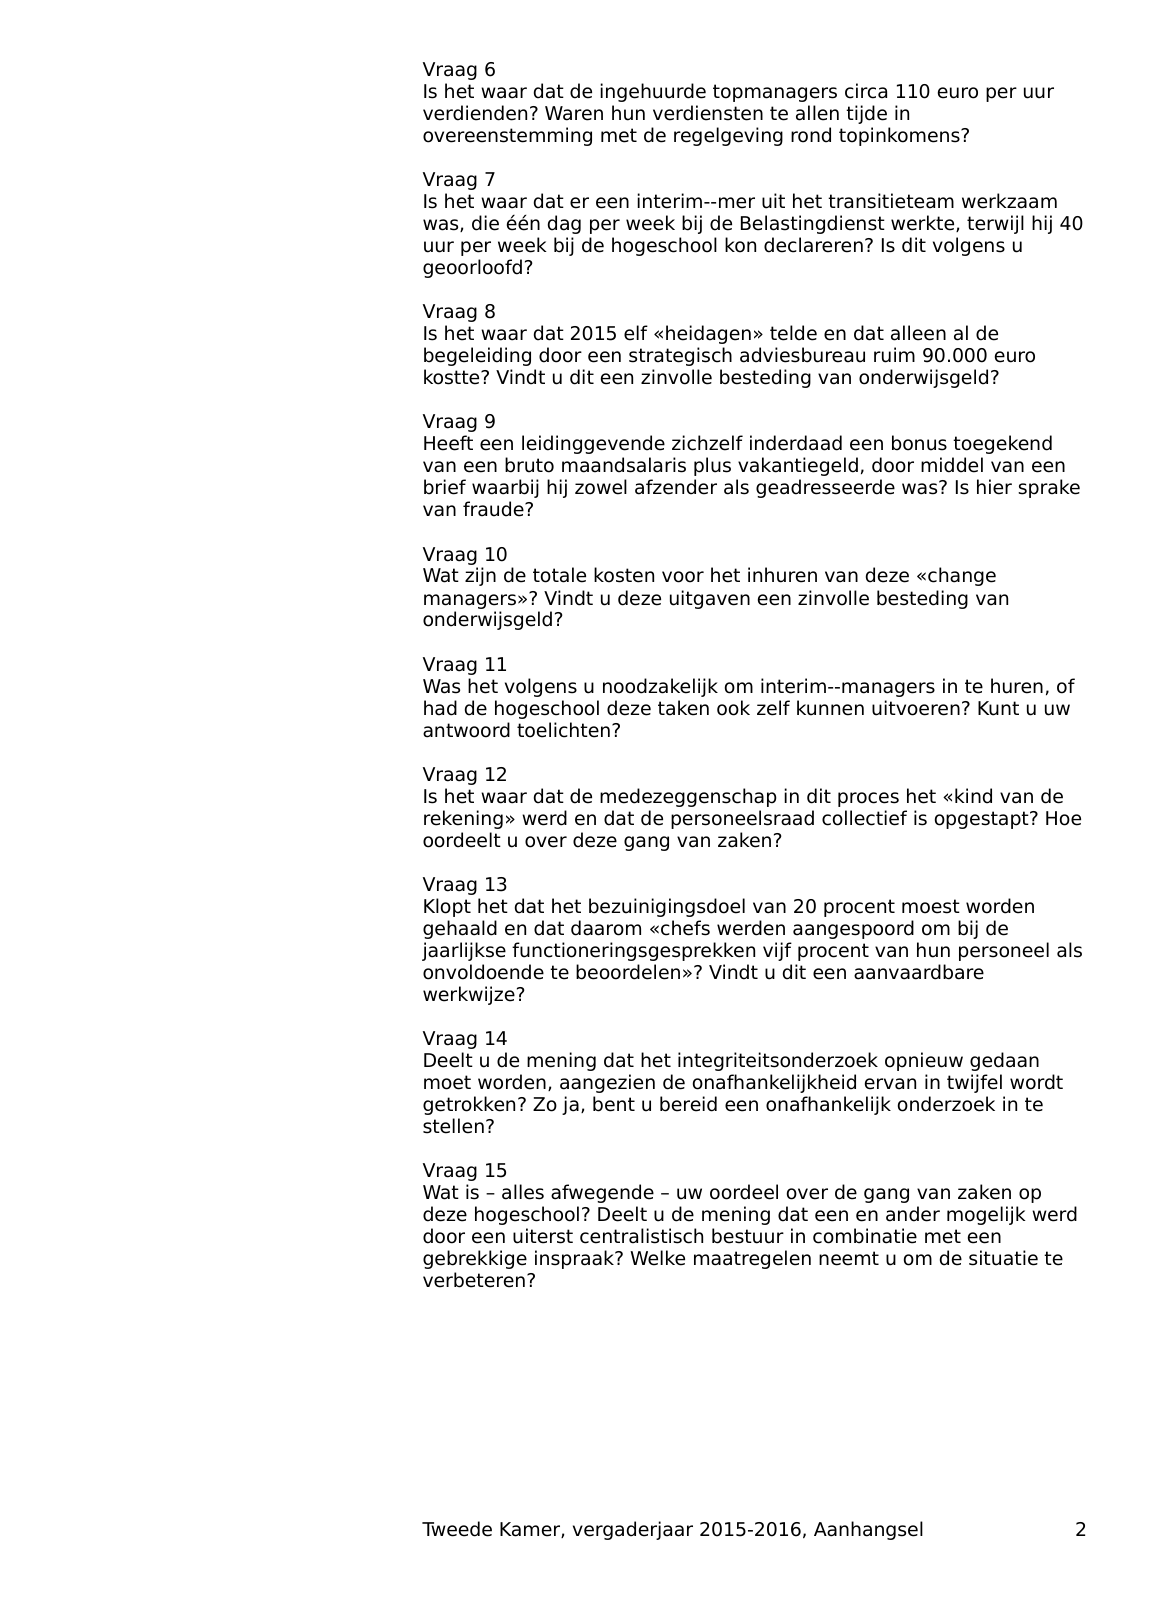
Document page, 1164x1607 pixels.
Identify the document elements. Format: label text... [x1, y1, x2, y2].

text Vraag 12 [422, 764, 1087, 786]
text Vraag 14 [422, 1028, 1087, 1050]
text Vraag 10 [422, 543, 1087, 565]
text Vraag 9 [422, 411, 1087, 433]
text Wat zijn de totale kosten voor het inhuren van deze «change managers»? Vindt u deze uitgaven een zinvolle besteding van onderwijsgeld? [422, 565, 1087, 631]
text Vraag 15 [422, 1160, 1087, 1182]
text Deelt u de mening dat het integriteitsonderzoek opnieuw gedaan moet worden, aangezien de onafhankelijkheid ervan in twijfel wordt getrokken? Zo ja, bent u bereid een onafhankelijk onderzoek in te stellen? [422, 1050, 1087, 1138]
text Vraag 13 [422, 874, 1087, 896]
text Is het waar dat de medezeggenschap in dit proces het «kind van de rekening» werd en dat de personeelsraad collectief is opgestapt? Hoe oordeelt u over deze gang van zaken? [422, 786, 1087, 852]
text Vraag 7 [422, 169, 1087, 191]
text Vraag 8 [422, 301, 1087, 323]
text Heeft een leidinggevende zichzelf inderdaad een bonus toegekend van een bruto maandsalaris plus vakantiegeld, door middel van een brief waarbij hij zowel afzender als geadresseerde was? Is hier sprake van fraude? [422, 433, 1087, 521]
text Is het waar dat de ingehuurde topmanagers circa 110 euro per uur verdienden? Waren hun verdiensten te allen tijde in overeenstemming met de regelgeving rond topinkomens? [422, 81, 1087, 147]
text Wat is – alles afwegende – uw oordeel over de gang van zaken op deze hogeschool? Deelt u de mening dat een en ander mogelijk werd door een uiterst centralistisch bestuur in combinatie met een gebrekkige inspraak? Welke maatregelen neemt u om de situatie te verbeteren? [422, 1182, 1087, 1292]
text Is het waar dat er een interim--mer uit het transitieteam werkzaam was, die één dag per week bij de Belastingdienst werkte, terwijl hij 40 uur per week bij de hogeschool kon declareren? Is dit volgens u geoorloofd? [422, 191, 1087, 279]
text Is het waar dat 2015 elf «heidagen» telde en dat alleen al de begeleiding door een strategisch adviesbureau ruim 90.000 euro kostte? Vindt u dit een zinvolle besteding van onderwijsgeld? [422, 323, 1087, 389]
text Klopt het dat het bezuinigingsdoel van 20 procent moest worden gehaald en dat daarom «chefs werden aangespoord om bij de jaarlijkse functioneringsgesprekken vijf procent van hun personeel als onvoldoende te beoordelen»? Vindt u dit een aanvaardbare werkwijze? [422, 896, 1087, 1006]
text Vraag 6 [422, 59, 1087, 81]
text Was het volgens u noodzakelijk om interim--managers in te huren, of had de hogeschool deze taken ook zelf kunnen uitvoeren? Kunt u uw antwoord toelichten? [422, 676, 1087, 741]
text Vraag 11 [422, 653, 1087, 676]
